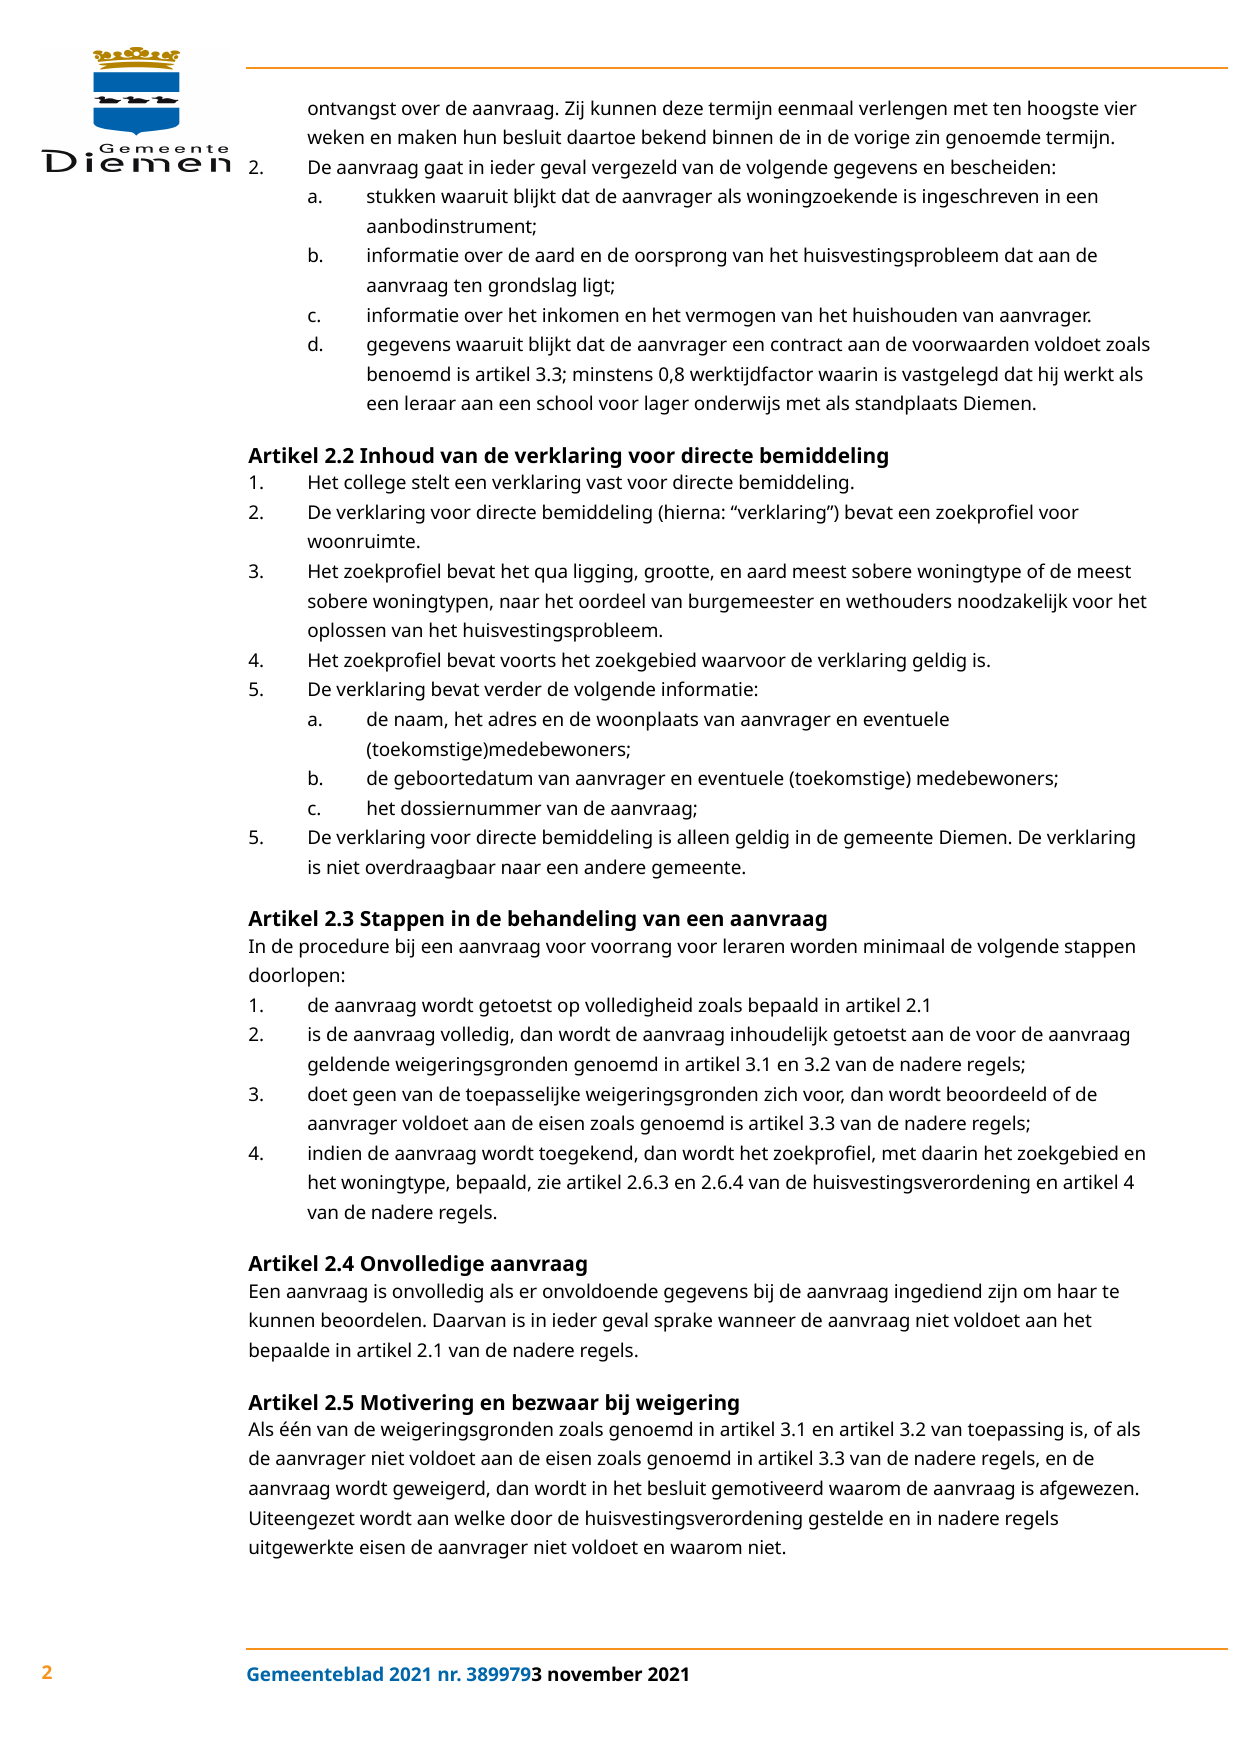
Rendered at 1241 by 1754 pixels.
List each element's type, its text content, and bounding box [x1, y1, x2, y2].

list doet geen van de toepasselijke weigeringsgronden zich voor, dan wordt beoordeeld of de aanvrager voldoet aan de eisen zoals genoemd is artikel 3.3 van de nadere regels; [248, 1081, 1152, 1136]
list de geboortedatum van aanvrager en eventuele (toekomstige) medebewoners; [307, 765, 1152, 791]
list Het zoekprofiel bevat voorts het zoekgebied waarvoor de verklaring geldig is. [248, 647, 1152, 673]
text Artikel 2.3 Stappen in de behandeling van een aanvraag [248, 904, 1152, 933]
list gegevens waaruit blijkt dat de aanvrager een contract aan de voorwaarden voldoet zoals benoemd is artikel 3.3; minstens 0,8 werktijdfactor waarin is vastgelegd dat hij werkt als een leraar aan een school voor lager onderwijs met als standplaats Diemen. [307, 331, 1152, 416]
list De verklaring voor directe bemiddeling (hierna: “verklaring”) bevat een zoekprofiel voor woonruimte. [248, 499, 1152, 554]
list is de aanvraag volledig, dan wordt de aanvraag inhoudelijk getoetst aan de voor de aanvraag geldende weigeringsgronden genoemd in artikel 3.1 en 3.2 van de nadere regels; [248, 1022, 1152, 1077]
list informatie over het inkomen en het vermogen van het huishouden van aanvrager. [307, 302, 1152, 328]
text Artikel 2.2 Inhoud van de verklaring voor directe bemiddeling [248, 441, 1152, 469]
list de aanvraag wordt getoetst op volledigheid zoals bepaald in artikel 2.1 [248, 992, 1152, 1018]
picture [41, 47, 231, 172]
list indien de aanvraag wordt toegekend, dan wordt het zoekprofiel, met daarin het zoekgebied en het woningtype, bepaald, zie artikel 2.6.3 en 2.6.4 van de huisvestingsverordening en artikel 4 van de nadere regels. [248, 1140, 1152, 1225]
list De aanvraag gaat in ieder geval vergezeld van de volgende gegevens en bescheiden: [248, 154, 1152, 180]
text Artikel 2.4 Onvolledige aanvraag [248, 1249, 1152, 1278]
list stukken waaruit blijkt dat de aanvrager als woningzoekende is ingeschreven in een aanbodinstrument; [307, 183, 1152, 239]
list Het college stelt een verklaring vast voor directe bemiddeling. [248, 469, 1152, 495]
list informatie over de aard en de oorsprong van het huisvestingsprobleem dat aan de aanvraag ten grondslag ligt; [307, 243, 1152, 298]
text Artikel 2.5 Motivering en bezwaar bij weigering [248, 1388, 1152, 1416]
text In de procedure bij een aanvraag voor voorrang voor leraren worden minimaal de volgende stappen doorlopen: [248, 933, 1152, 988]
text Een aanvraag is onvolledig als er onvoldoende gegevens bij de aanvraag ingediend zijn om haar te kunnen beoordelen. Daarvan is in ieder geval sprake wanneer de aanvraag niet voldoet aan het bepaalde in artikel 2.1 van de nadere regels. [248, 1278, 1152, 1363]
list de naam, het adres en de woonplaats van aanvrager en eventuele (toekomstige)medebewoners; [307, 706, 1152, 761]
list ontvangst over de aanvraag. Zij kunnen deze termijn eenmaal verlengen met ten hoogste vier weken en maken hun besluit daartoe bekend binnen de in de vorige zin genoemde termijn. [248, 95, 1152, 150]
list het dossiernummer van de aanvraag; [307, 795, 1152, 821]
list De verklaring voor directe bemiddeling is alleen geldig in de gemeente Diemen. De verklaring is niet overdraagbaar naar een andere gemeente. [248, 824, 1152, 880]
text Als één van de weigeringsgronden zoals genoemd in artikel 3.1 en artikel 3.2 van toepassing is, of als de aanvrager niet voldoet aan de eisen zoals genoemd in artikel 3.3 van de nadere regels, en de aanvraag wordt geweigerd, dan wordt in het besluit gemotiveerd waarom de aanvraag is afgewezen. Uiteengezet wordt aan welke door de huisvestingsverordening gestelde en in nadere regels uitgewerkte eisen de aanvrager niet voldoet en waarom niet. [248, 1416, 1152, 1560]
list Het zoekprofiel bevat het qua ligging, grootte, en aard meest sobere woningtype of de meest sobere woningtypen, naar het oordeel van burgemeester en wethouders noodzakelijk voor het oplossen van het huisvestingsprobleem. [248, 558, 1152, 643]
list De verklaring bevat verder de volgende informatie: [248, 677, 1152, 702]
